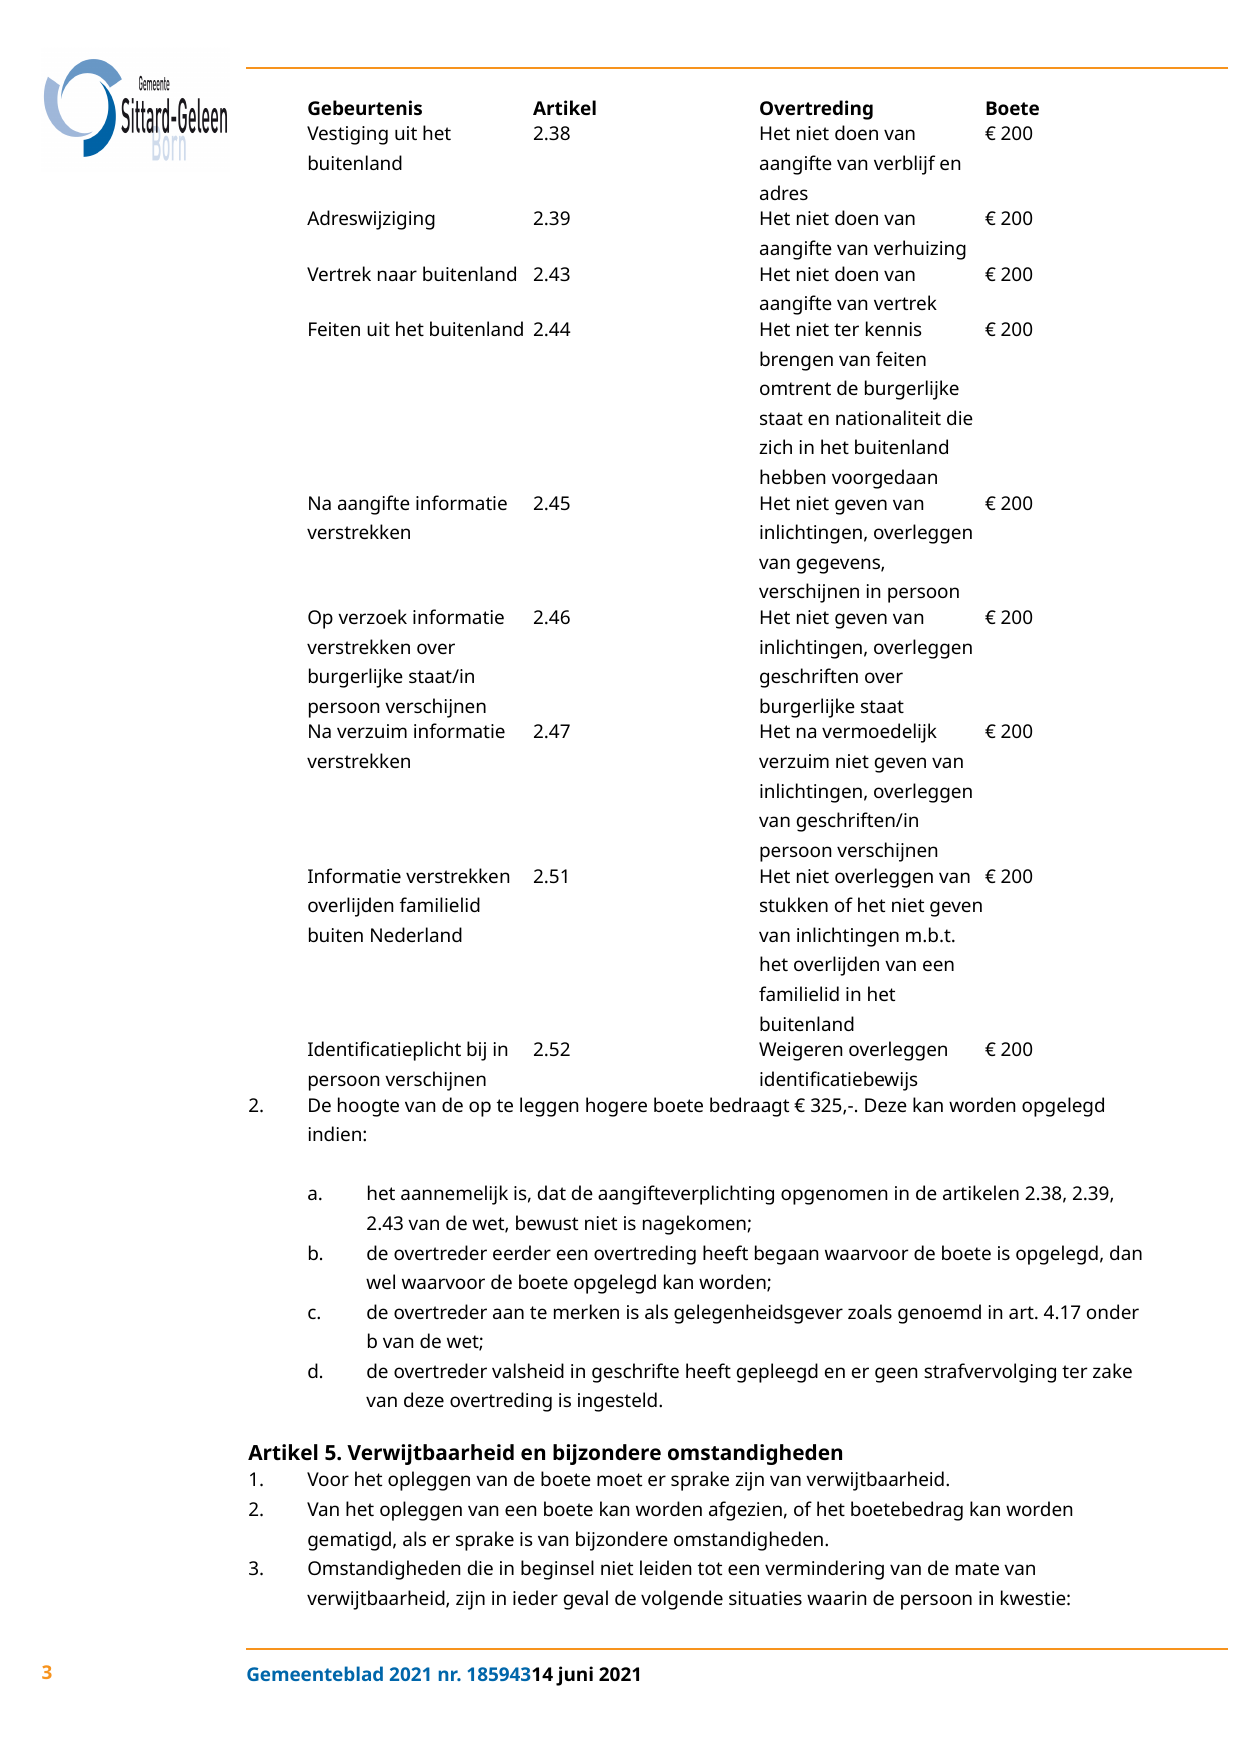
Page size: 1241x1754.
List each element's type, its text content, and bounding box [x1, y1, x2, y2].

table_cell € 200 [985, 1036, 1211, 1092]
table_cell Weigeren overleggen identificatiebewijs [759, 1036, 985, 1092]
table_header Boete [985, 95, 1211, 121]
table_cell 2.47 [533, 719, 759, 863]
table_cell Het niet overleggen van stukken of het niet geven van inlichtingen m.b.t. het overlijden van een familielid in het buitenland [759, 863, 985, 1036]
list de overtreder eerder een overtreding heeft begaan waarvoor de boete is opgelegd, dan wel waarvoor de boete opgelegd kan worden; [307, 1240, 1152, 1295]
table_cell € 200 [985, 121, 1211, 206]
table_cell Het niet doen van aangifte van verblijf en adres [759, 121, 985, 206]
table_cell 2.39 [533, 206, 759, 261]
table_cell Het niet ter kennis brengen van feiten omtrent de burgerlijke staat en nationaliteit die zich in het buitenland hebben voorgedaan [759, 316, 985, 490]
table_cell € 200 [985, 206, 1211, 261]
table_cell € 200 [985, 490, 1211, 604]
table_cell 2.51 [533, 863, 759, 1036]
list Voor het opleggen van de boete moet er sprake zijn van verwijtbaarheid. [248, 1467, 1152, 1492]
table_cell Adreswijziging [307, 206, 533, 261]
table_cell Na aangifte informatie verstrekken [307, 490, 533, 604]
table_cell Het niet geven van inlichtingen, overleggen van gegevens, verschijnen in persoon [759, 490, 985, 604]
table_cell Identificatieplicht bij in persoon verschijnen [307, 1036, 533, 1092]
table_cell Op verzoek informatie verstrekken over burgerlijke staat/in persoon verschijnen [307, 604, 533, 719]
list de overtreder aan te merken is als gelegenheidsgever zoals genoemd in art. 4.17 onder b van de wet; [307, 1299, 1152, 1354]
table_cell Het niet geven van inlichtingen, overleggen geschriften over burgerlijke staat [759, 604, 985, 719]
table_cell € 200 [985, 863, 1211, 1036]
table_cell Het niet doen van aangifte van verhuizing [759, 206, 985, 261]
table_cell Vertrek naar buitenland [307, 261, 533, 316]
table_cell Na verzuim informatie verstrekken [307, 719, 533, 863]
list de overtreder valsheid in geschrifte heeft gepleegd en er geen strafvervolging ter zake van deze overtreding is ingesteld. [307, 1358, 1152, 1413]
table_cell € 200 [985, 719, 1211, 863]
table_cell € 200 [985, 261, 1211, 316]
table_header Overtreding [759, 95, 985, 121]
table_cell 2.46 [533, 604, 759, 719]
list Omstandigheden die in beginsel niet leiden tot een vermindering van de mate van verwijtbaarheid, zijn in ieder geval de volgende situaties waarin de persoon in kwestie: [248, 1555, 1152, 1611]
text Artikel 5. Verwijtbaarheid en bijzondere omstandigheden [248, 1438, 1152, 1467]
table_cell Informatie verstrekken overlijden familielid buiten Nederland [307, 863, 533, 1036]
table_cell 2.52 [533, 1036, 759, 1092]
table_cell € 200 [985, 604, 1211, 719]
table_cell Vestiging uit het buitenland [307, 121, 533, 206]
table_cell 2.44 [533, 316, 759, 490]
table_cell € 200 [985, 316, 1211, 490]
table_cell Het na vermoedelijk verzuim niet geven van inlichtingen, overleggen van geschriften/in persoon verschijnen [759, 719, 985, 863]
picture [41, 47, 231, 172]
table_header Artikel [533, 95, 759, 121]
list De hoogte van de op te leggen hogere boete bedraagt € 325,-. Deze kan worden opgelegd indien: [248, 1092, 1152, 1147]
list Van het opleggen van een boete kan worden afgezien, of het boetebedrag kan worden gematigd, als er sprake is van bijzondere omstandigheden. [248, 1496, 1152, 1551]
table_cell Het niet doen van aangifte van vertrek [759, 261, 985, 316]
list het aannemelijk is, dat de aangifteverplichting opgenomen in de artikelen 2.38, 2.39, 2.43 van de wet, bewust niet is nagekomen; [307, 1181, 1152, 1236]
table_cell 2.45 [533, 490, 759, 604]
table_cell 2.38 [533, 121, 759, 206]
table_cell Feiten uit het buitenland [307, 316, 533, 490]
table_header Gebeurtenis [307, 95, 533, 121]
table_cell 2.43 [533, 261, 759, 316]
